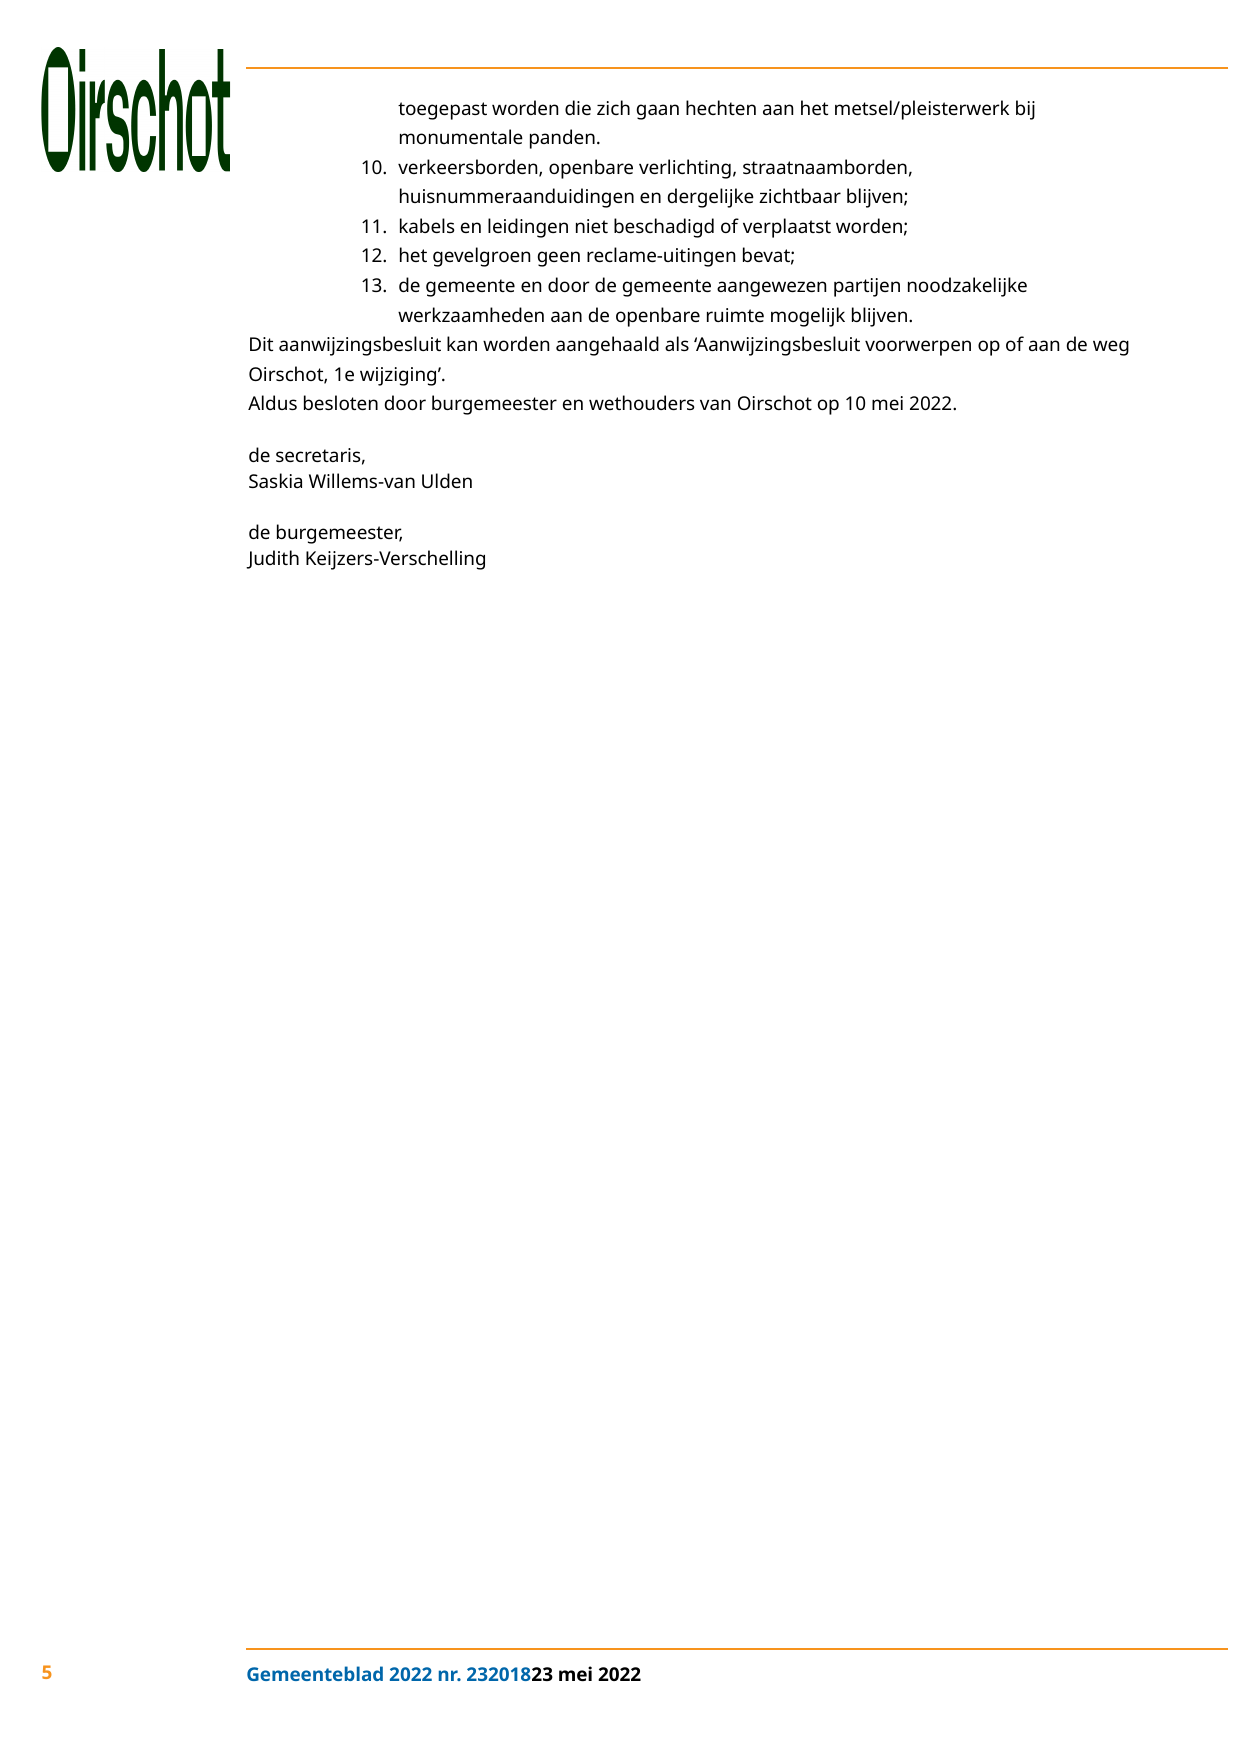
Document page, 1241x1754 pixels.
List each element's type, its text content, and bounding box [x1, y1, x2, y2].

text de secretaris, [248, 442, 1152, 468]
text Saskia Willems-van Ulden [248, 468, 1152, 493]
text Dit aanwijzingsbesluit kan worden aangehaald als ‘Aanwijzingsbesluit voorwerpen op of aan de weg Oirschot, 1e wijziging’. [248, 331, 1152, 387]
text Aldus besloten door burgemeester en wethouders van Oirschot op 10 mei 2022. [248, 391, 1152, 416]
text de burgemeester, [248, 519, 1152, 545]
list kabels en leidingen niet beschadigd of verplaatst worden; [361, 213, 1152, 239]
text Judith Keijzers-Verschelling [248, 545, 1152, 571]
picture [41, 47, 231, 172]
list toegepast worden die zich gaan hechten aan het metsel/pleisterwerk bij monumentale panden. [361, 95, 1152, 150]
list de gemeente en door de gemeente aangewezen partijen noodzakelijke werkzaamheden aan de openbare ruimte mogelijk blijven. [361, 272, 1152, 328]
list het gevelgroen geen reclame-uitingen bevat; [361, 243, 1152, 268]
list verkeersborden, openbare verlichting, straatnaamborden, huisnummeraanduidingen en dergelijke zichtbaar blijven; [361, 154, 1152, 209]
